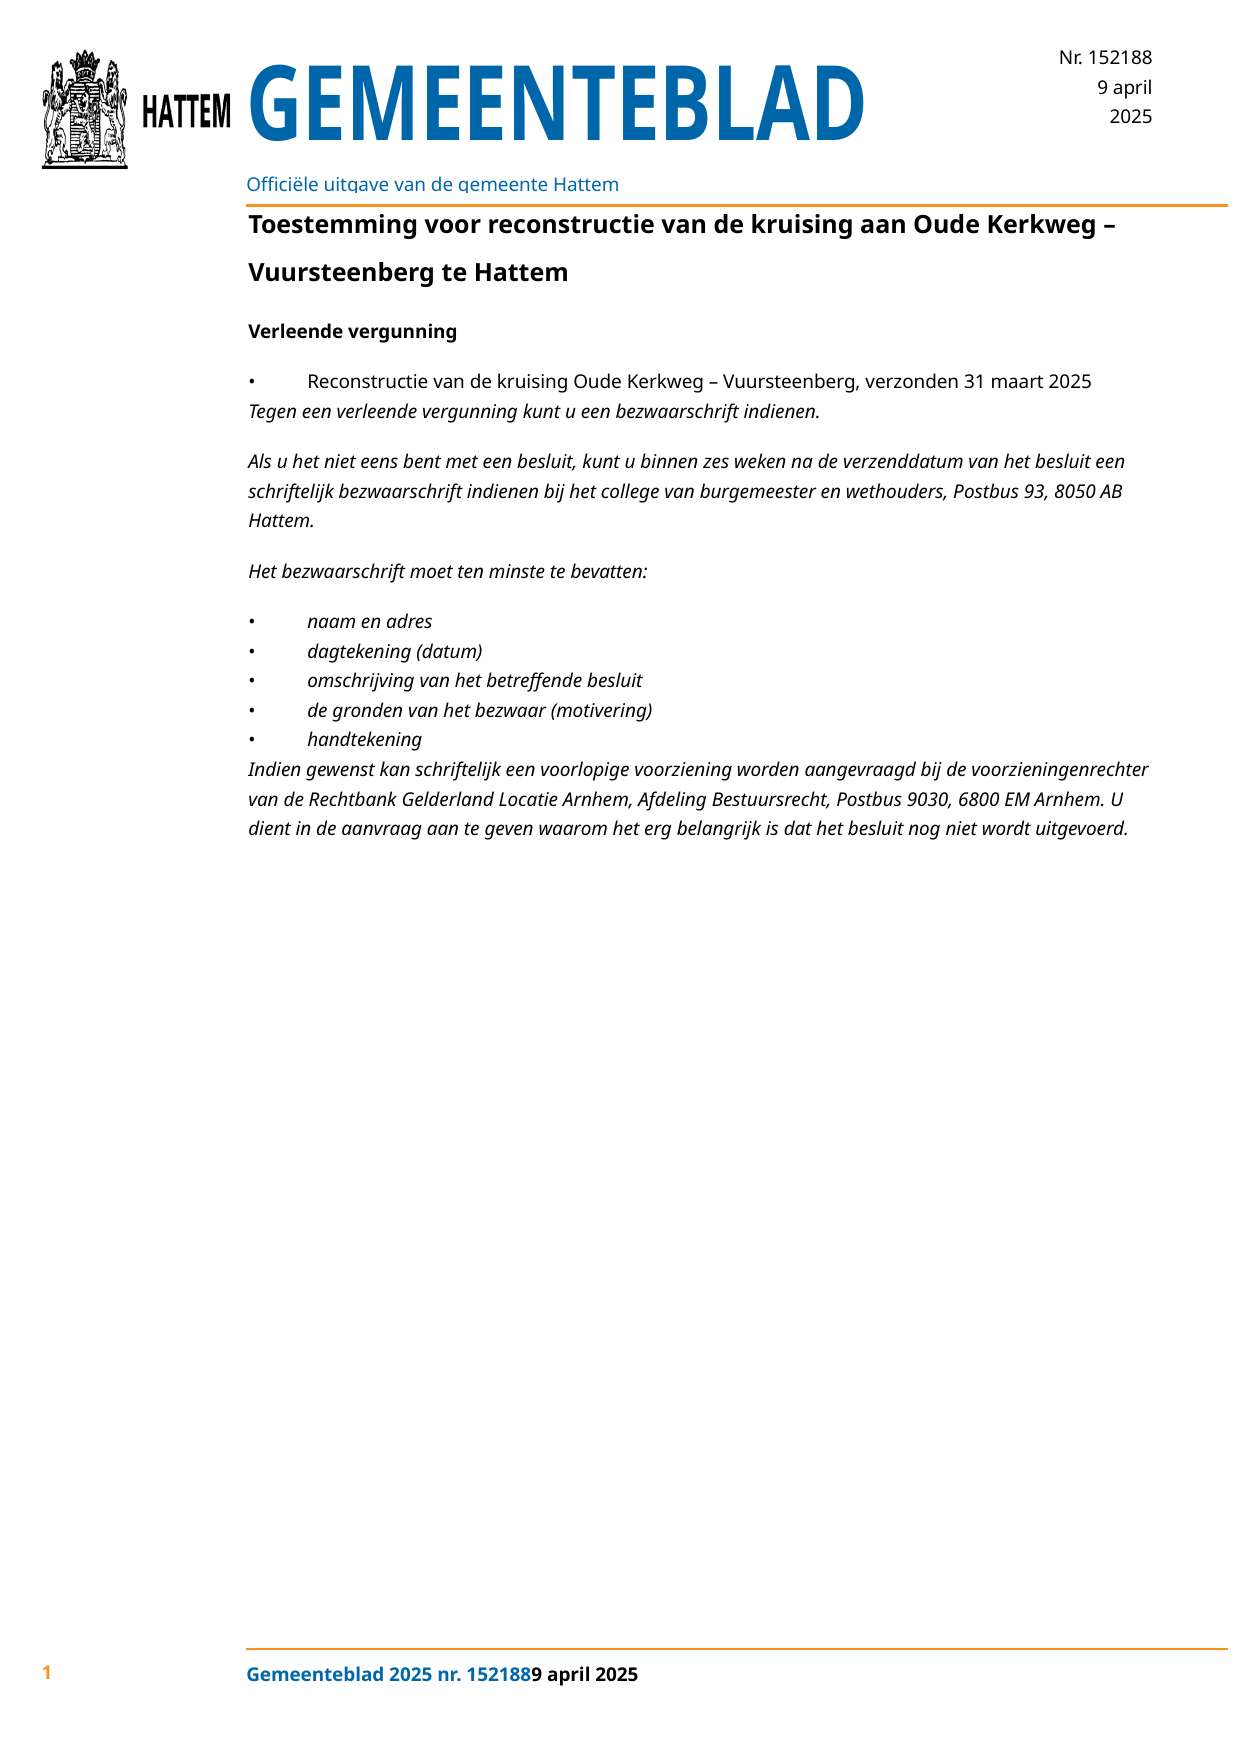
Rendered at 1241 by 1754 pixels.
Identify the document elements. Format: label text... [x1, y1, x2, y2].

text Verleende vergunning [248, 318, 1152, 344]
text Het bezwaarschrift moet ten minste te bevatten: [248, 558, 1152, 584]
list naam en adres [248, 608, 1152, 634]
list omschrijving van het betreffende besluit [248, 667, 1152, 693]
list dagtekening (datum) [248, 638, 1152, 664]
picture [41, 47, 231, 172]
list de gronden van het bezwaar (motivering) [248, 697, 1152, 723]
list Reconstructie van de kruising Oude Kerkweg – Vuursteenberg, verzonden 31 maart 2025 [248, 368, 1152, 394]
text Toestemming voor reconstructie van de kruising aan Oude Kerkweg – Vuursteenberg te Hattem [248, 207, 1152, 288]
list handtekening [248, 727, 1152, 752]
text Als u het niet eens bent met een besluit, kunt u binnen zes weken na de verzenddatum van het besluit een schriftelijk bezwaarschrift indienen bij het college van burgemeester en wethouders, Postbus 93, 8050 AB Hattem. [248, 448, 1152, 533]
text Tegen een verleende vergunning kunt u een bezwaarschrift indienen. [248, 398, 1152, 424]
text Indien gewenst kan schriftelijk een voorlopige voorziening worden aangevraagd bij de voorzieningenrechter van de Rechtbank Gelderland Locatie Arnhem, Afdeling Bestuursrecht, Postbus 9030, 6800 EM Arnhem. U dient in de aanvraag aan te geven waarom het erg belangrijk is dat het besluit nog niet wordt uitgevoerd. [248, 756, 1152, 841]
